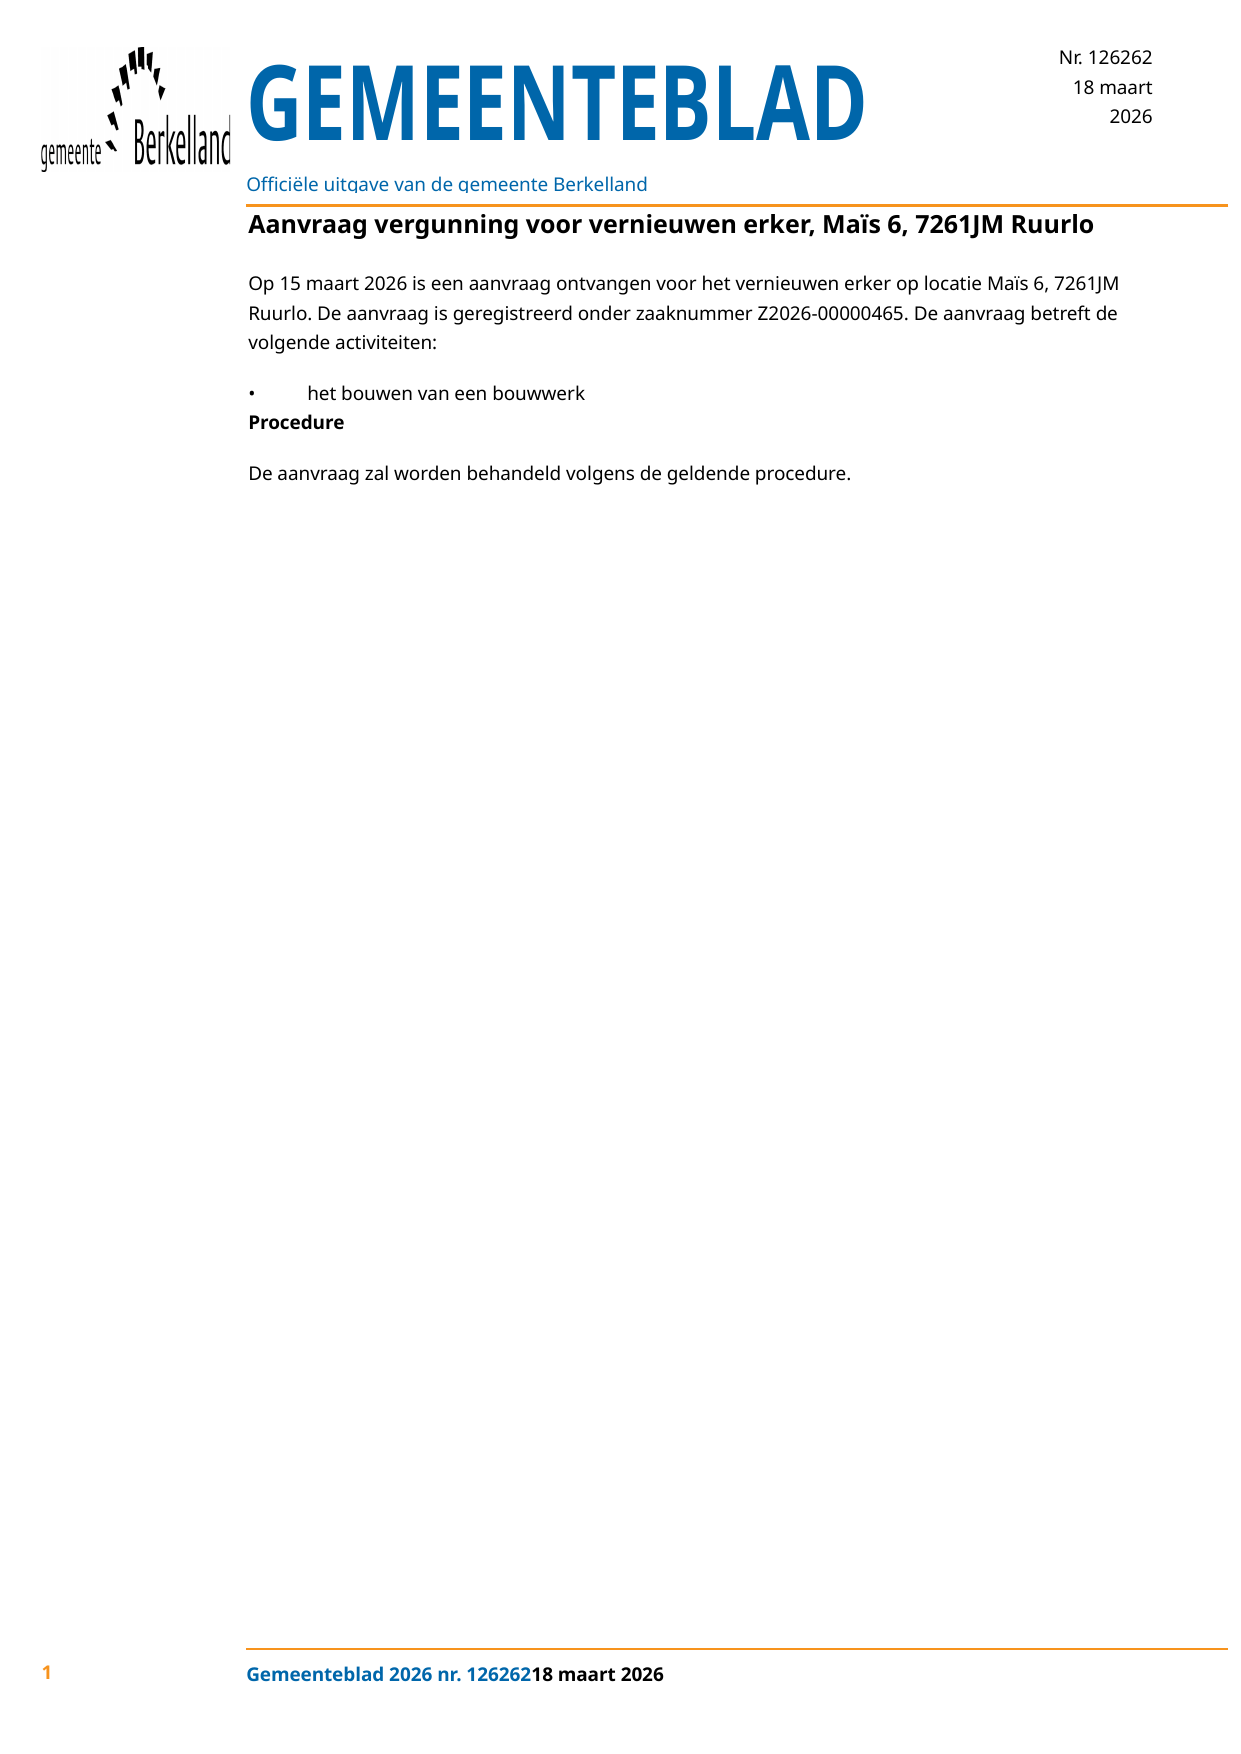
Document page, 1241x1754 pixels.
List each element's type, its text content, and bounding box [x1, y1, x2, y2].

text Op 15 maart 2026 is een aanvraag ontvangen voor het vernieuwen erker op locatie Maïs 6, 7261JM Ruurlo. De aanvraag is geregistreerd onder zaaknummer Z2026-00000465. De aanvraag betreft de volgende activiteiten: [248, 270, 1152, 355]
list het bouwen van een bouwwerk [248, 380, 1152, 406]
text De aanvraag zal worden behandeld volgens de geldende procedure. [248, 460, 1152, 486]
text Aanvraag vergunning voor vernieuwen erker, Maïs 6, 7261JM Ruurlo [248, 207, 1152, 241]
text Procedure [248, 409, 1152, 435]
picture [41, 47, 231, 172]
